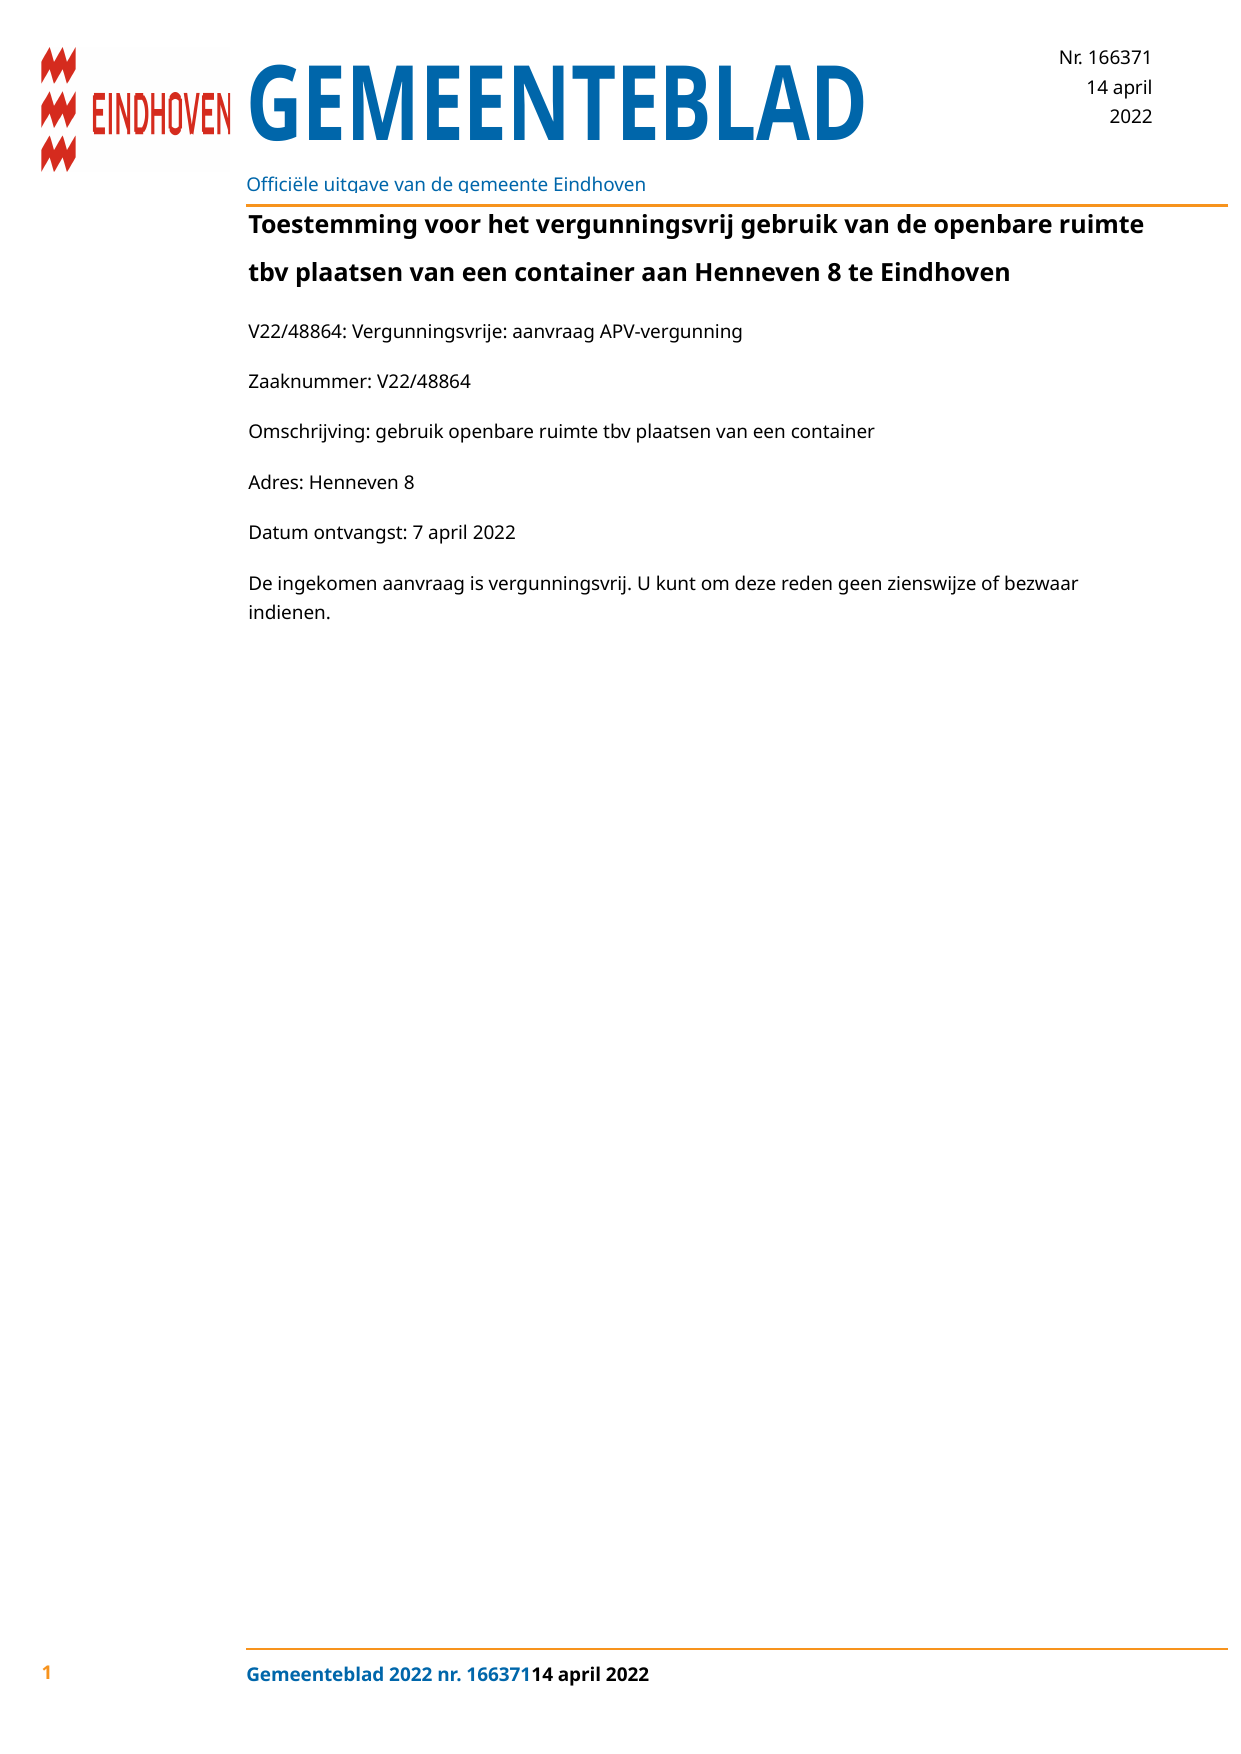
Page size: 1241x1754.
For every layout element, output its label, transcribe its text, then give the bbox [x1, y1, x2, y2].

text Zaaknummer: V22/48864 [248, 368, 1152, 394]
text Adres: Henneven 8 [248, 469, 1152, 495]
text Omschrijving: gebruik openbare ruimte tbv plaatsen van een container [248, 419, 1152, 444]
text Toestemming voor het vergunningsvrij gebruik van de openbare ruimte tbv plaatsen van een container aan Henneven 8 te Eindhoven [248, 207, 1152, 288]
text Datum ontvangst: 7 april 2022 [248, 519, 1152, 545]
text De ingekomen aanvraag is vergunningsvrij. U kunt om deze reden geen zienswijze of bezwaar indienen. [248, 570, 1152, 625]
text V22/48864: Vergunningsvrije: aanvraag APV-vergunning [248, 318, 1152, 344]
picture [41, 47, 231, 172]
